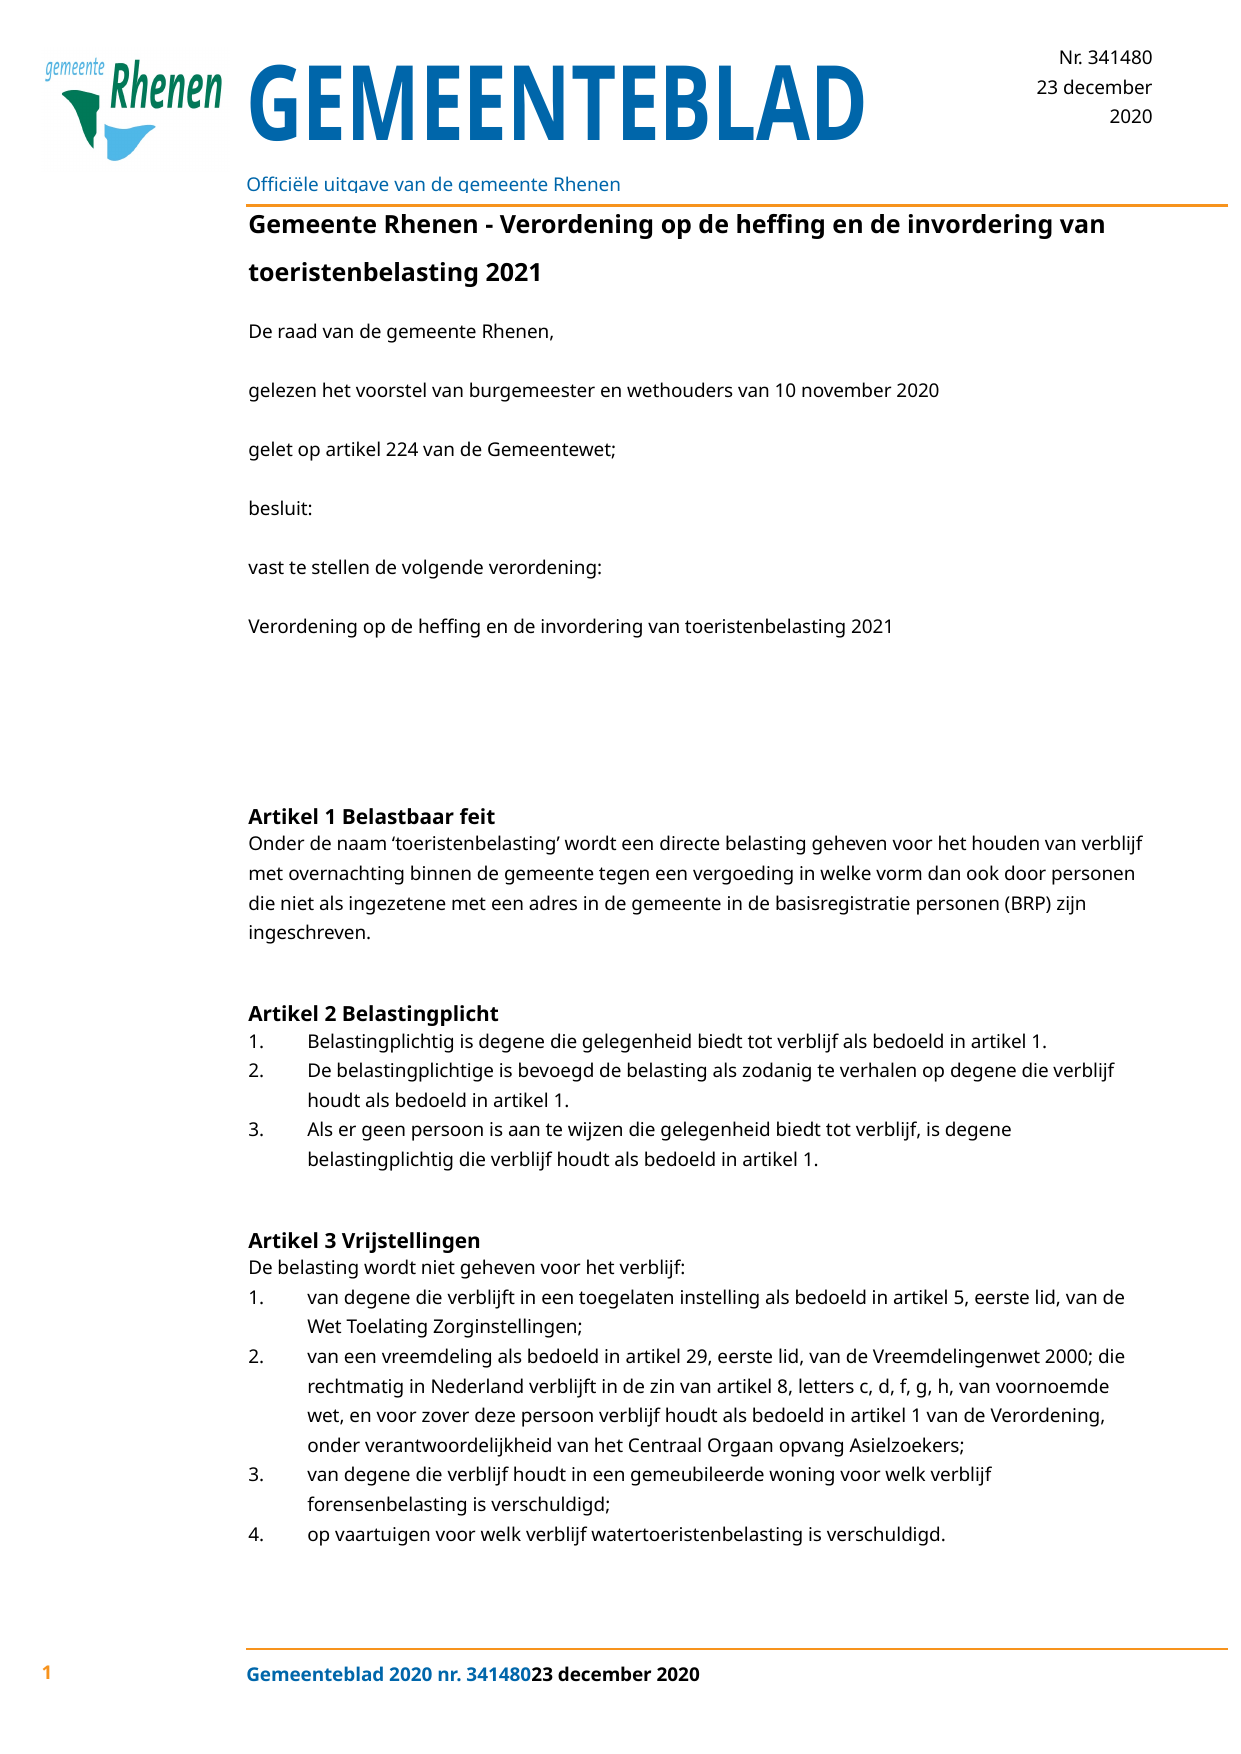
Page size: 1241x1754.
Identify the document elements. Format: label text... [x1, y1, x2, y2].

text Gemeente Rhenen - Verordening op de heffing en de invordering van toeristenbelasting 2021 [248, 207, 1152, 288]
list Als er geen persoon is aan te wijzen die gelegenheid biedt tot verblijf, is degene belastingplichtig die verblijf houdt als bedoeld in artikel 1. [248, 1117, 1152, 1172]
text De raad van de gemeente Rhenen, [248, 318, 1152, 344]
text gelet op artikel 224 van de Gemeentewet; [248, 436, 1152, 462]
text De belasting wordt niet geheven voor het verblijf: [248, 1254, 1152, 1280]
list op vaartuigen voor welk verblijf watertoeristenbelasting is verschuldigd. [248, 1521, 1152, 1547]
list van degene die verblijf houdt in een gemeubileerde woning voor welk verblijf forensenbelasting is verschuldigd; [248, 1462, 1152, 1517]
text Artikel 1 Belastbaar feit [248, 802, 1152, 831]
text Verordening op de heffing en de invordering van toeristenbelasting 2021 [248, 614, 1152, 639]
text Onder de naam ‘toeristenbelasting’ wordt een directe belasting geheven voor het houden van verblijf met overnachting binnen de gemeente tegen een vergoeding in welke vorm dan ook door personen die niet als ingezetene met een adres in de gemeente in de basisregistratie personen (BRP) zijn ingeschreven. [248, 831, 1152, 945]
text Artikel 3 Vrijstellingen [248, 1226, 1152, 1254]
text besluit: [248, 495, 1152, 521]
text vast te stellen de volgende verordening: [248, 554, 1152, 580]
list van een vreemdeling als bedoeld in artikel 29, eerste lid, van de Vreemdelingenwet 2000; die rechtmatig in Nederland verblijft in de zin van artikel 8, letters c, d, f, g, h, van voornoemde wet, en voor zover deze persoon verblijf houdt als bedoeld in artikel 1 van de Verordening, onder verantwoordelijkheid van het Centraal Orgaan opvang Asielzoekers; [248, 1343, 1152, 1458]
picture [41, 47, 231, 172]
list van degene die verblijft in een toegelaten instelling als bedoeld in artikel 5, eerste lid, van de Wet Toelating Zorginstellingen; [248, 1284, 1152, 1339]
text gelezen het voorstel van burgemeester en wethouders van 10 november 2020 [248, 377, 1152, 403]
list Belastingplichtig is degene die gelegenheid biedt tot verblijf als bedoeld in artikel 1. [248, 1028, 1152, 1053]
text Artikel 2 Belastingplicht [248, 999, 1152, 1028]
list De belastingplichtige is bevoegd de belasting als zodanig te verhalen op degene die verblijf houdt als bedoeld in artikel 1. [248, 1057, 1152, 1113]
